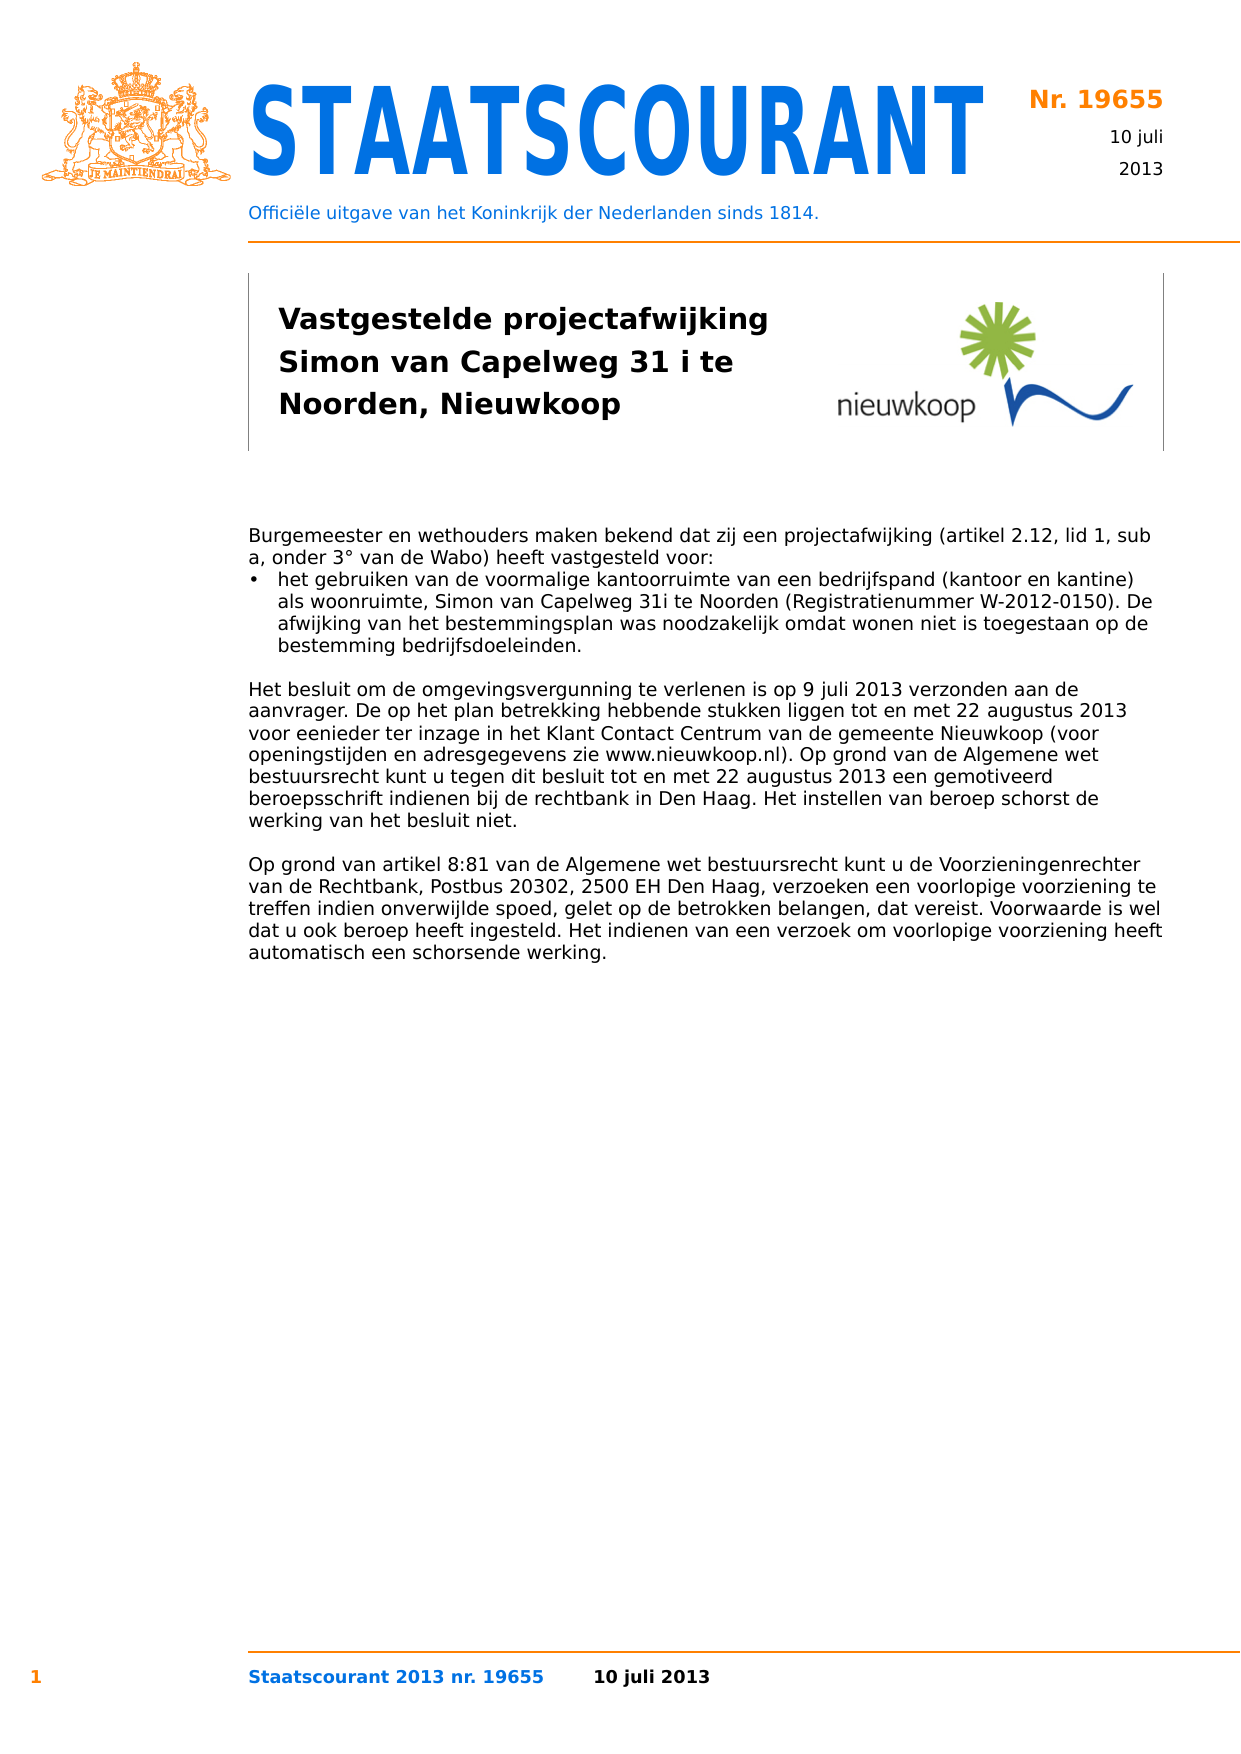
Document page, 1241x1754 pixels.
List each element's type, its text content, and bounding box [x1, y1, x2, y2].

table_header Nr. 19655 [998, 62, 1240, 121]
table_header [25, 62, 248, 241]
text Burgemeester en wethouders maken bekend dat zij een projectafwijking (artikel 2.12, lid 1, sub a, onder 3° van de Wabo) heeft vastgesteld voor: [248, 525, 1163, 569]
text • het gebruiken van de voormalige kantoorruimte van een bedrijfspand (kantoor en kantine) als woonruimte, Simon van Capelweg 31i te Noorden (Registratienummer W-2012-0150). De afwijking van het bestemmingsplan was noodzakelijk omdat wonen niet is toegestaan op de bestemming bedrijfsdoeleinden. [248, 569, 1163, 657]
table_cell Officiële uitgave van het Koninkrijk der Nederlanden sinds 1814. [248, 203, 1240, 241]
subtitle Vastgestelde projectafwijking Simon van Capelweg 31 i te Noorden, Nieuwkoop [249, 273, 1163, 451]
picture [838, 302, 1134, 427]
text Op grond van artikel 8:81 van de Algemene wet bestuursrecht kunt u de Voorzieningenrechter van de Rechtbank, Postbus 20302, 2500 EH Den Haag, verzoeken een voorlopige voorziening te treffen indien onverwijlde spoed, gelet op de betrokken belangen, dat vereist. Voorwaarde is wel dat u ook beroep heeft ingesteld. Het indienen van een verzoek om voorlopige voorziening heeft automatisch een schorsende werking. [248, 854, 1163, 964]
text Het besluit om de omgevingsvergunning te verlenen is op 9 juli 2013 verzonden aan de aanvrager. De op het plan betrekking hebbende stukken liggen tot en met 22 augustus 2013 voor eenieder ter inzage in het Klant Contact Centrum van de gemeente Nieuwkoop (voor openingstijden en adresgegevens zie www.nieuwkoop.nl). Op grond van de Algemene wet bestuursrecht kunt u tegen dit besluit tot en met 22 augustus 2013 een gemotiveerd beroepsschrift indienen bij de rechtbank in Den Haag. Het instellen van beroep schorst de werking van het besluit niet. [248, 678, 1163, 832]
table_cell 2013 [998, 153, 1240, 203]
picture [41, 62, 231, 186]
table_header STAATSCOURANT [248, 62, 998, 203]
table_cell 10 juli [998, 121, 1240, 153]
